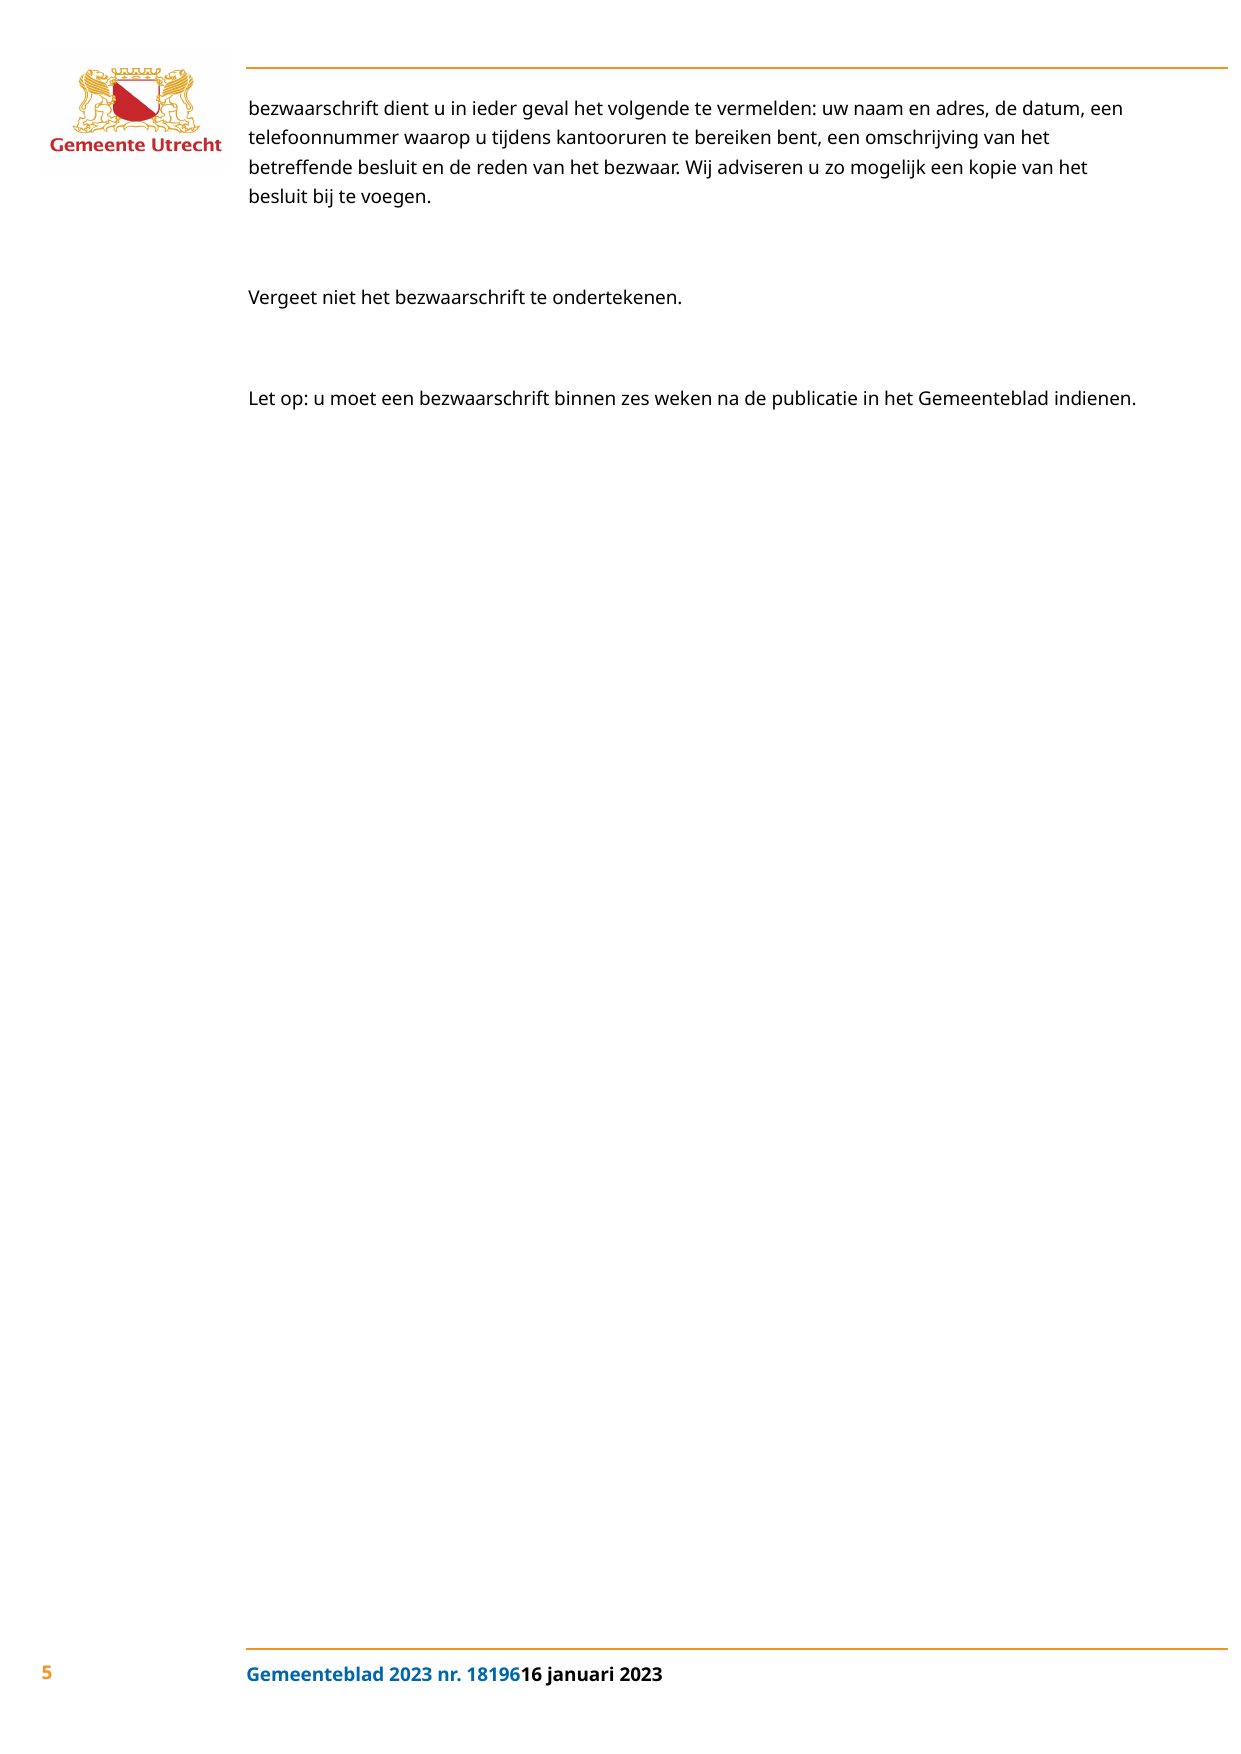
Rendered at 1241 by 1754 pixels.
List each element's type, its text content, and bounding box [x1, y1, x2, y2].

text Vergeet niet het bezwaarschrift te ondertekenen. [248, 284, 1152, 310]
picture [41, 47, 231, 172]
text Let op: u moet een bezwaarschrift binnen zes weken na de publicatie in het Gemeenteblad indienen. [248, 385, 1152, 411]
text bezwaarschrift dient u in ieder geval het volgende te vermelden: uw naam en adres, de datum, een telefoonnummer waarop u tijdens kantooruren te bereiken bent, een omschrijving van het betreffende besluit en de reden van het bezwaar. Wij adviseren u zo mogelijk een kopie van het besluit bij te voegen. [248, 95, 1152, 209]
